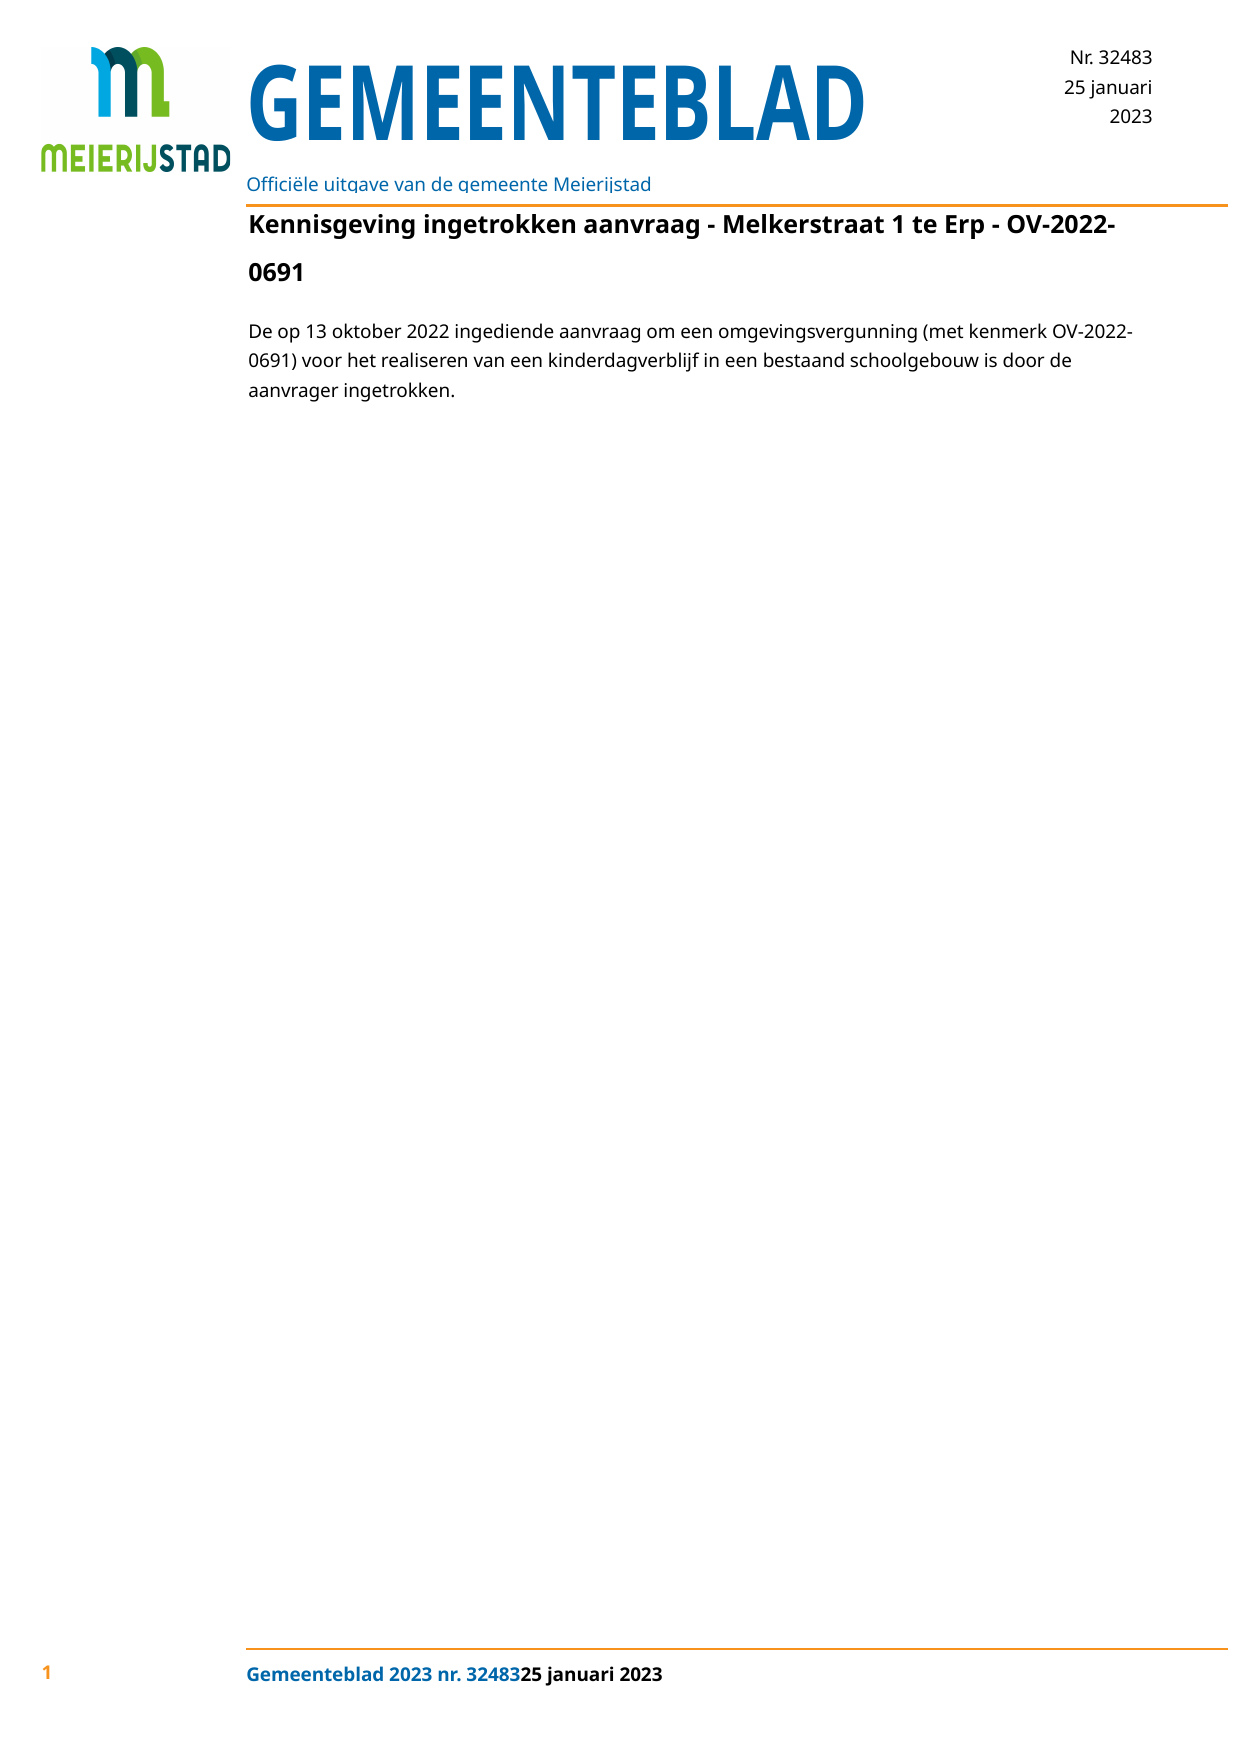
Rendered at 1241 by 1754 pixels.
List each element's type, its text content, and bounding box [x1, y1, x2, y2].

text Kennisgeving ingetrokken aanvraag - Melkerstraat 1 te Erp - OV-2022-0691 [248, 207, 1152, 288]
picture [41, 47, 231, 172]
text De op 13 oktober 2022 ingediende aanvraag om een omgevingsvergunning (met kenmerk OV-2022-0691) voor het realiseren van een kinderdagverblijf in een bestaand schoolgebouw is door de aanvrager ingetrokken. [248, 318, 1152, 403]
